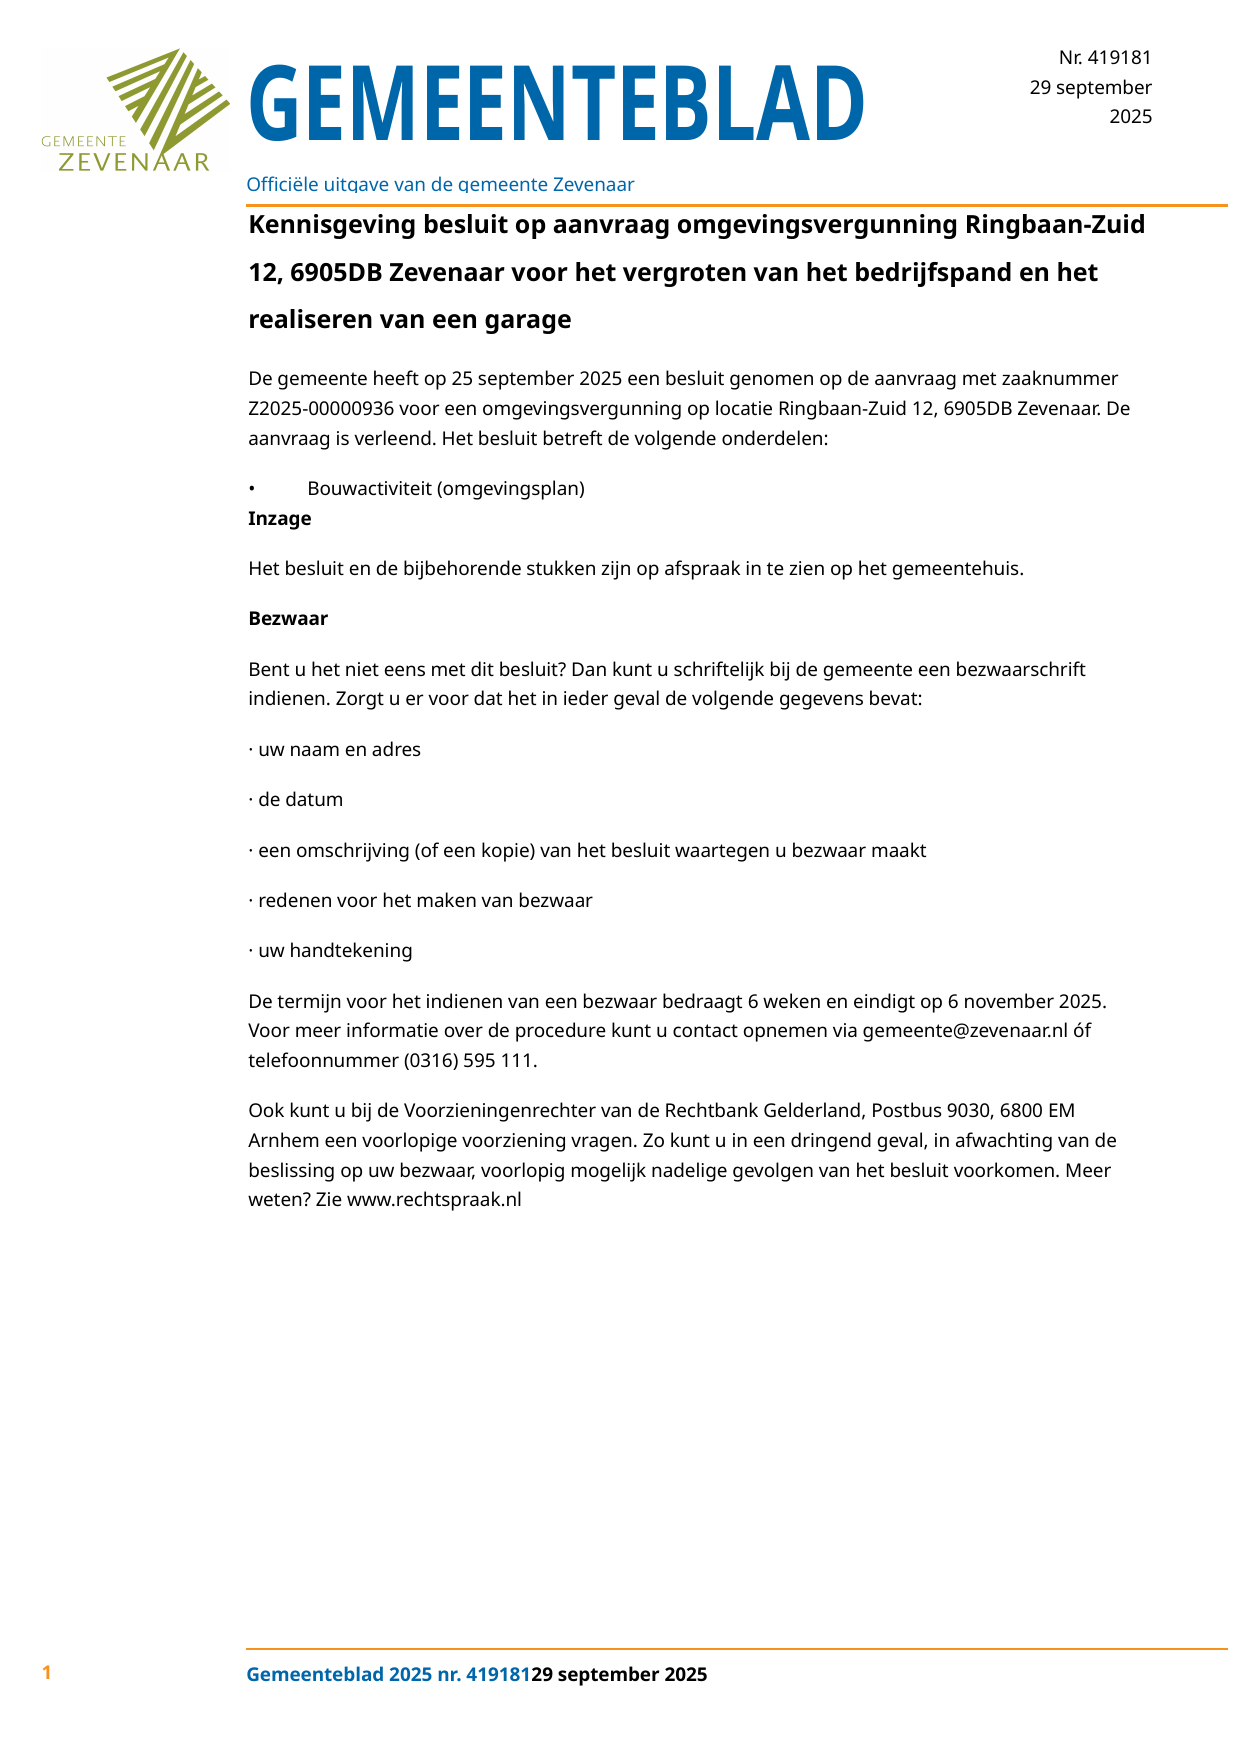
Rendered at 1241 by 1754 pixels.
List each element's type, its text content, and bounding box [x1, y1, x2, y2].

text · uw naam en adres [248, 736, 1152, 762]
text Ook kunt u bij de Voorzieningenrechter van de Rechtbank Gelderland, Postbus 9030, 6800 EM Arnhem een voorlopige voorziening vragen. Zo kunt u in een dringend geval, in afwachting van de beslissing op uw bezwaar, voorlopig mogelijk nadelige gevolgen van het besluit voorkomen. Meer weten? Zie www.rechtspraak.nl [248, 1098, 1152, 1212]
text Bent u het niet eens met dit besluit? Dan kunt u schriftelijk bij de gemeente een bezwaarschrift indienen. Zorgt u er voor dat het in ieder geval de volgende gegevens bevat: [248, 656, 1152, 711]
text Het besluit en de bijbehorende stukken zijn op afspraak in te zien op het gemeentehuis. [248, 555, 1152, 581]
text · uw handtekening [248, 938, 1152, 963]
text Bezwaar [248, 606, 1152, 631]
text De termijn voor het indienen van een bezwaar bedraagt 6 weken en eindigt op 6 november 2025. Voor meer informatie over de procedure kunt u contact opnemen via gemeente@zevenaar.nl óf telefoonnummer (0316) 595 111. [248, 988, 1152, 1073]
text Inzage [248, 505, 1152, 530]
text De gemeente heeft op 25 september 2025 een besluit genomen op de aanvraag met zaaknummer Z2025-00000936 voor een omgevingsvergunning op locatie Ringbaan-Zuid 12, 6905DB Zevenaar. De aanvraag is verleend. Het besluit betreft de volgende onderdelen: [248, 366, 1152, 450]
text · een omschrijving (of een kopie) van het besluit waartegen u bezwaar maakt [248, 837, 1152, 862]
text · de datum [248, 786, 1152, 812]
picture [41, 47, 231, 172]
text Kennisgeving besluit op aanvraag omgevingsvergunning Ringbaan-Zuid 12, 6905DB Zevenaar voor het vergroten van het bedrijfspand en het realiseren van een garage [248, 207, 1152, 336]
list Bouwactiviteit (omgevingsplan) [248, 475, 1152, 501]
text · redenen voor het maken van bezwaar [248, 887, 1152, 913]
